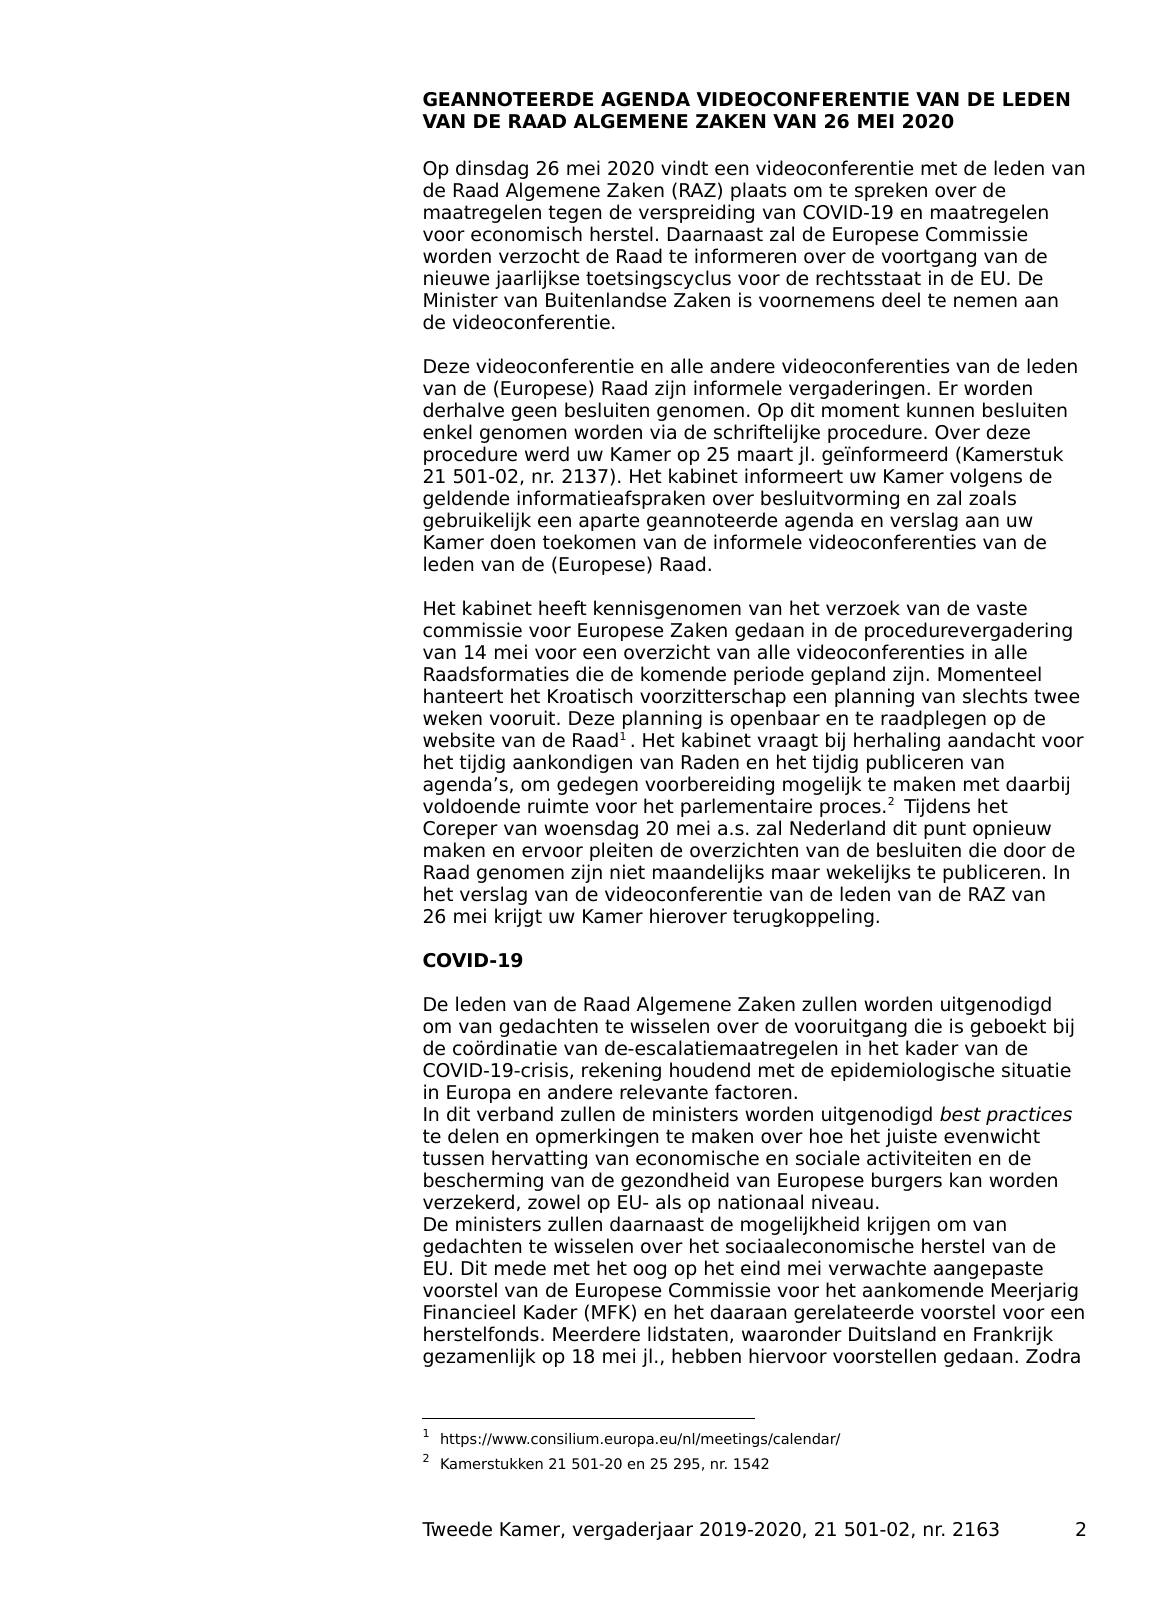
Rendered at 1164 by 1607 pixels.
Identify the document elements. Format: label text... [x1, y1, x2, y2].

text De leden van de Raad Algemene Zaken zullen worden uitgenodigd om van gedachten te wisselen over de vooruitgang die is geboekt bij de coördinatie van de-escalatiemaatregelen in het kader van de COVID-19-crisis, rekening houdend met de epidemiologische situatie in Europa en andere relevante factoren. [422, 994, 1087, 1104]
text Op dinsdag 26 mei 2020 vindt een videoconferentie met de leden van de Raad Algemene Zaken (RAZ) plaats om te spreken over de maatregelen tegen de verspreiding van COVID-19 en maatregelen voor economisch herstel. Daarnaast zal de Europese Commissie worden verzocht de Raad te informeren over de voortgang van de nieuwe jaarlijkse toetsingscyclus voor de rechtsstaat in de EU. De Minister van Buitenlandse Zaken is voornemens deel te nemen aan de videoconferentie. [422, 158, 1087, 334]
text Kamerstukken 21 501-20 en 25 295, nr. 1542 [422, 1452, 1087, 1474]
subtitle GEANNOTEERDE AGENDA VIDEOCONFERENTIE VAN DE LEDEN VAN DE RAAD ALGEMENE ZAKEN VAN 26 MEI 2020 [422, 89, 1087, 133]
text https://www.consilium.europa.eu/nl/meetings/calendar/ [422, 1427, 1087, 1449]
text In dit verband zullen de ministers worden uitgenodigd best practices te delen en opmerkingen te maken over hoe het juiste evenwicht tussen hervatting van economische en sociale activiteiten en de bescherming van de gezondheid van Europese burgers kan worden verzekerd, zowel op EU- als op nationaal niveau. [422, 1104, 1087, 1214]
subtitle COVID-19 [422, 950, 1087, 972]
text De ministers zullen daarnaast de mogelijkheid krijgen om van gedachten te wisselen over het sociaaleconomische herstel van de EU. Dit mede met het oog op het eind mei verwachte aangepaste voorstel van de Europese Commissie voor het aankomende Meerjarig Financieel Kader (MFK) en het daaraan gerelateerde voorstel voor een herstelfonds. Meerdere lidstaten, waaronder Duitsland en Frankrijk gezamenlijk op 18 mei jl., hebben hiervoor voorstellen gedaan. Zodra [422, 1214, 1087, 1368]
text Deze videoconferentie en alle andere videoconferenties van de leden van de (Europese) Raad zijn informele vergaderingen. Er worden derhalve geen besluiten genomen. Op dit moment kunnen besluiten enkel genomen worden via de schriftelijke procedure. Over deze procedure werd uw Kamer op 25 maart jl. geïnformeerd (Kamerstuk 21 501-02, nr. 2137). Het kabinet informeert uw Kamer volgens de geldende informatieafspraken over besluitvorming en zal zoals gebruikelijk een aparte geannoteerde agenda en verslag aan uw Kamer doen toekomen van de informele videoconferenties van de leden van de (Europese) Raad. [422, 356, 1087, 576]
text Het kabinet heeft kennisgenomen van het verzoek van de vaste commissie voor Europese Zaken gedaan in de procedurevergadering van 14 mei voor een overzicht van alle videoconferenties in alle Raadsformaties die de komende periode gepland zijn. Momenteel hanteert het Kroatisch voorzitterschap een planning van slechts twee weken vooruit. Deze planning is openbaar en te raadplegen op de website van de Raad. Het kabinet vraagt bij herhaling aandacht voor het tijdig aankondigen van Raden en het tijdig publiceren van agenda’s, om gedegen voorbereiding mogelijk te maken met daarbij voldoende ruimte voor het parlementaire proces. Tijdens het Coreper van woensdag 20 mei a.s. zal Nederland dit punt opnieuw maken en ervoor pleiten de overzichten van de besluiten die door de Raad genomen zijn niet maandelijks maar wekelijks te publiceren. In het verslag van de videoconferentie van de leden van de RAZ van 26 mei krijgt uw Kamer hierover terugkoppeling. [422, 598, 1087, 928]
